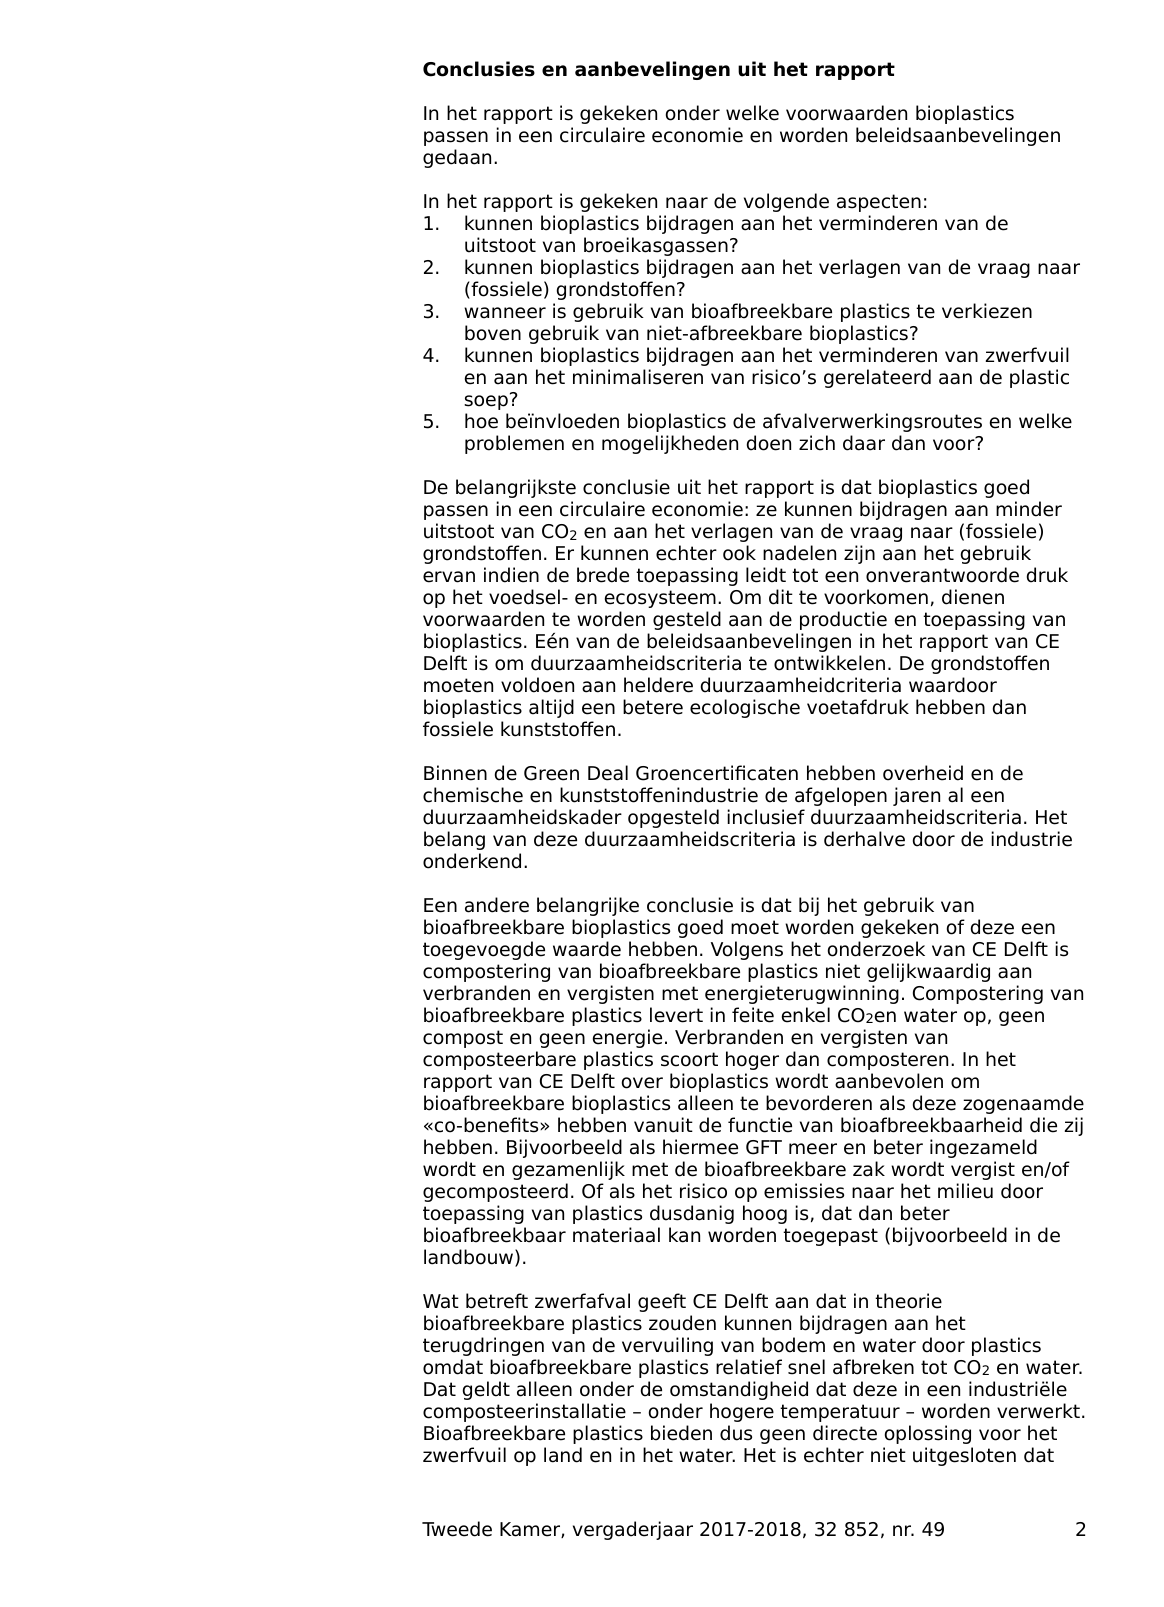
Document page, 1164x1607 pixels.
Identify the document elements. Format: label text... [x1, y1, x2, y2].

subtitle Conclusies en aanbevelingen uit het rapport [422, 59, 1087, 81]
text 2. kunnen bioplastics bijdragen aan het verlagen van de vraag naar (fossiele) grondstoffen? [422, 257, 1087, 301]
text 5. hoe beïnvloeden bioplastics de afvalverwerkingsroutes en welke problemen en mogelijkheden doen zich daar dan voor? [422, 411, 1087, 455]
text 4. kunnen bioplastics bijdragen aan het verminderen van zwerfvuil en aan het minimaliseren van risico’s gerelateerd aan de plastic soep? [422, 345, 1087, 411]
text In het rapport is gekeken onder welke voorwaarden bioplastics passen in een circulaire economie en worden beleidsaanbevelingen gedaan. [422, 103, 1087, 169]
text In het rapport is gekeken naar de volgende aspecten: [422, 191, 1087, 213]
text Wat betreft zwerfafval geeft CE Delft aan dat in theorie bioafbreekbare plastics zouden kunnen bijdragen aan het terugdringen van de vervuiling van bodem en water door plastics omdat bioafbreekbare plastics relatief snel afbreken tot CO2 en water. Dat geldt alleen onder de omstandigheid dat deze in een industriële composteerinstallatie – onder hogere temperatuur – worden verwerkt. Bioafbreekbare plastics bieden dus geen directe oplossing voor het zwerfvuil op land en in het water. Het is echter niet uitgesloten dat [422, 1291, 1087, 1467]
text Binnen de Green Deal Groencertificaten hebben overheid en de chemische en kunststoffenindustrie de afgelopen jaren al een duurzaamheidskader opgesteld inclusief duurzaamheidscriteria. Het belang van deze duurzaamheidscriteria is derhalve door de industrie onderkend. [422, 763, 1087, 873]
text Een andere belangrijke conclusie is dat bij het gebruik van bioafbreekbare bioplastics goed moet worden gekeken of deze een toegevoegde waarde hebben. Volgens het onderzoek van CE Delft is compostering van bioafbreekbare plastics niet gelijkwaardig aan verbranden en vergisten met energieterugwinning. Compostering van bioafbreekbare plastics levert in feite enkel CO2en water op, geen compost en geen energie. Verbranden en vergisten van composteerbare plastics scoort hoger dan composteren. In het rapport van CE Delft over bioplastics wordt aanbevolen om bioafbreekbare bioplastics alleen te bevorderen als deze zogenaamde «co-benefits» hebben vanuit de functie van bioafbreekbaarheid die zij hebben. Bijvoorbeeld als hiermee GFT meer en beter ingezameld wordt en gezamenlijk met de bioafbreekbare zak wordt vergist en/of gecomposteerd. Of als het risico op emissies naar het milieu door toepassing van plastics dusdanig hoog is, dat dan beter bioafbreekbaar materiaal kan worden toegepast (bijvoorbeeld in de landbouw). [422, 895, 1087, 1269]
text 1. kunnen bioplastics bijdragen aan het verminderen van de uitstoot van broeikasgassen? [422, 213, 1087, 257]
text De belangrijkste conclusie uit het rapport is dat bioplastics goed passen in een circulaire economie: ze kunnen bijdragen aan minder uitstoot van CO2 en aan het verlagen van de vraag naar (fossiele) grondstoffen. Er kunnen echter ook nadelen zijn aan het gebruik ervan indien de brede toepassing leidt tot een onverantwoorde druk op het voedsel- en ecosysteem. Om dit te voorkomen, dienen voorwaarden te worden gesteld aan de productie en toepassing van bioplastics. Eén van de beleidsaanbevelingen in het rapport van CE Delft is om duurzaamheidscriteria te ontwikkelen. De grondstoffen moeten voldoen aan heldere duurzaamheidcriteria waardoor bioplastics altijd een betere ecologische voetafdruk hebben dan fossiele kunststoffen. [422, 477, 1087, 741]
text 3. wanneer is gebruik van bioafbreekbare plastics te verkiezen boven gebruik van niet-afbreekbare bioplastics? [422, 301, 1087, 345]
